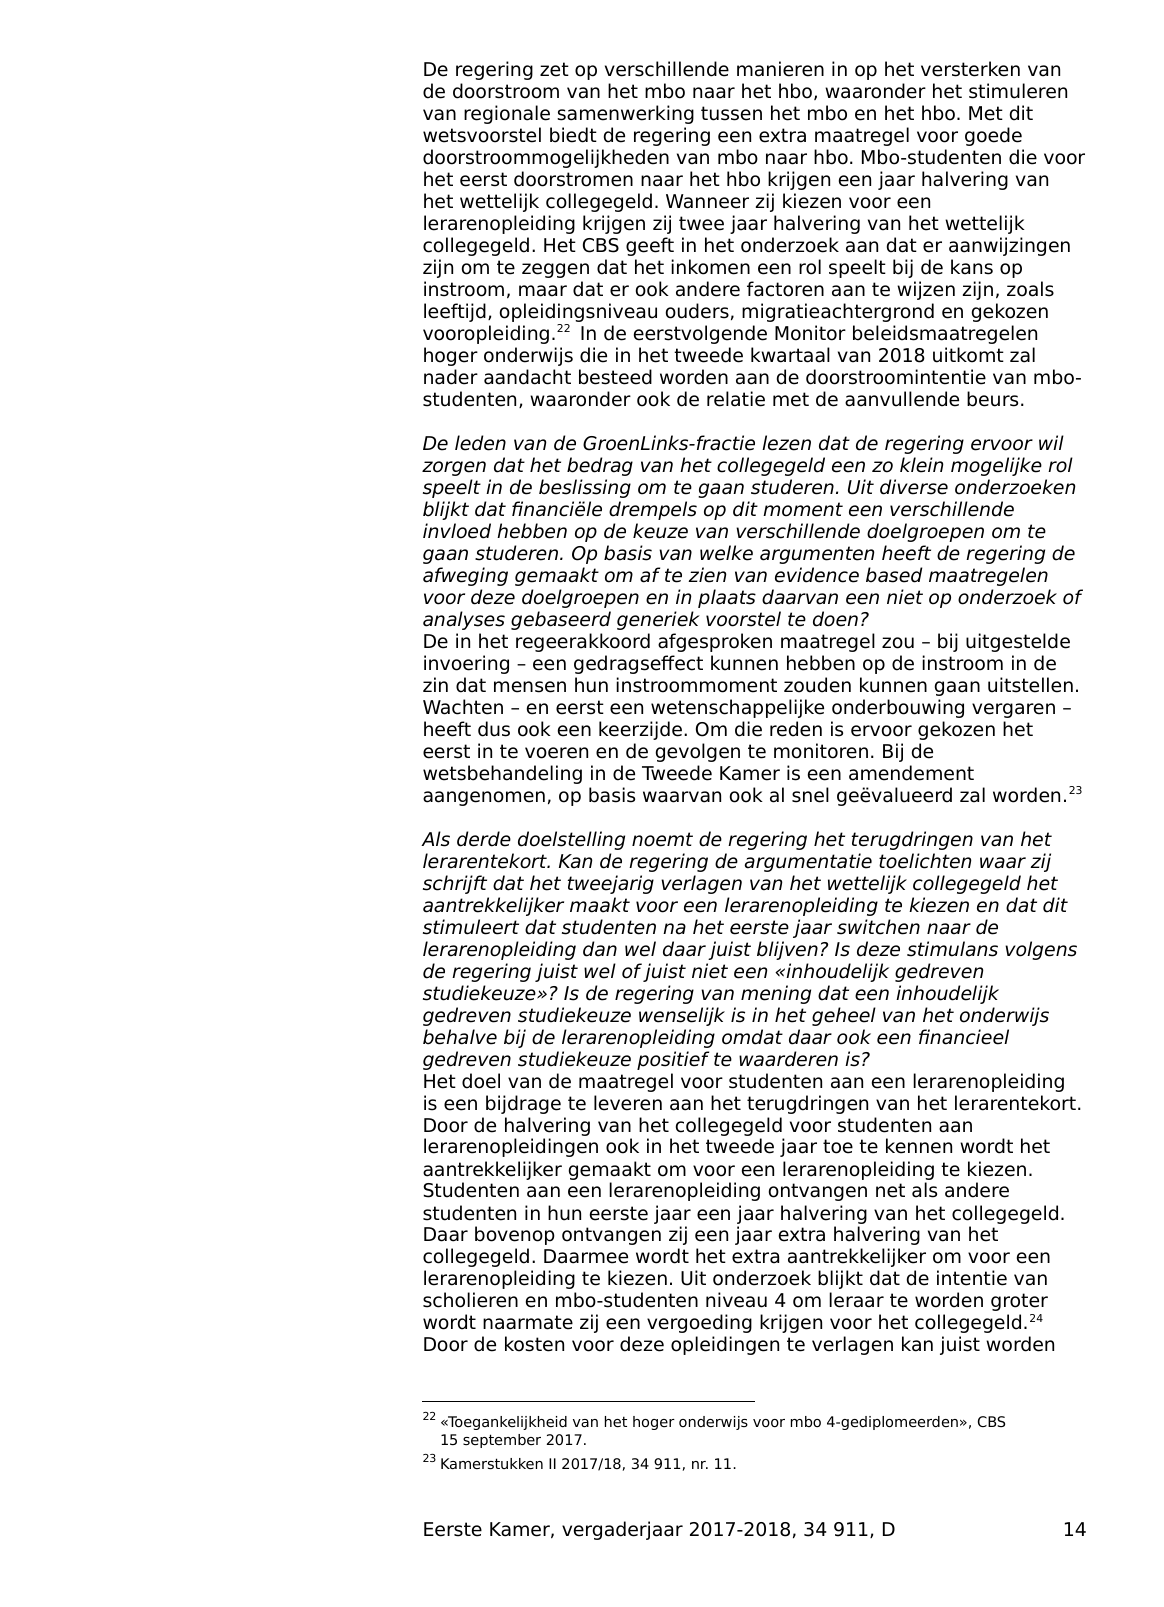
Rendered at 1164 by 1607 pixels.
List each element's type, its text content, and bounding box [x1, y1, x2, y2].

text De in het regeerakkoord afgesproken maatregel zou – bij uitgestelde invoering – een gedragseffect kunnen hebben op de instroom in de zin dat mensen hun instroommoment zouden kunnen gaan uitstellen. Wachten – en eerst een wetenschappelijke onderbouwing vergaren – heeft dus ook een keerzijde. Om die reden is ervoor gekozen het eerst in te voeren en de gevolgen te monitoren. Bij de wetsbehandeling in de Tweede Kamer is een amendement aangenomen, op basis waarvan ook al snel geëvalueerd zal worden. [422, 631, 1087, 807]
text De leden van de GroenLinks-fractie lezen dat de regering ervoor wil zorgen dat het bedrag van het collegegeld een zo klein mogelijke rol speelt in de beslissing om te gaan studeren. Uit diverse onderzoeken blijkt dat financiële drempels op dit moment een verschillende invloed hebben op de keuze van verschillende doelgroepen om te gaan studeren. Op basis van welke argumenten heeft de regering de afweging gemaakt om af te zien van evidence based maatregelen voor deze doelgroepen en in plaats daarvan een niet op onderzoek of analyses gebaseerd generiek voorstel te doen? [422, 433, 1087, 631]
text Kamerstukken II 2017/18, 34 911, nr. 11. [422, 1452, 1087, 1474]
text Als derde doelstelling noemt de regering het terugdringen van het lerarentekort. Kan de regering de argumentatie toelichten waar zij schrijft dat het tweejarig verlagen van het wettelijk collegegeld het aantrekkelijker maakt voor een lerarenopleiding te kiezen en dat dit stimuleert dat studenten na het eerste jaar switchen naar de lerarenopleiding dan wel daar juist blijven? Is deze stimulans volgens de regering juist wel of juist niet een «inhoudelijk gedreven studiekeuze»? Is de regering van mening dat een inhoudelijk gedreven studiekeuze wenselijk is in het geheel van het onderwijs behalve bij de lerarenopleiding omdat daar ook een financieel gedreven studiekeuze positief te waarderen is? [422, 829, 1087, 1071]
text De regering zet op verschillende manieren in op het versterken van de doorstroom van het mbo naar het hbo, waaronder het stimuleren van regionale samenwerking tussen het mbo en het hbo. Met dit wetsvoorstel biedt de regering een extra maatregel voor goede doorstroommogelijkheden van mbo naar hbo. Mbo-studenten die voor het eerst doorstromen naar het hbo krijgen een jaar halvering van het wettelijk collegegeld. Wanneer zij kiezen voor een lerarenopleiding krijgen zij twee jaar halvering van het wettelijk collegegeld. Het CBS geeft in het onderzoek aan dat er aanwijzingen zijn om te zeggen dat het inkomen een rol speelt bij de kans op instroom, maar dat er ook andere factoren aan te wijzen zijn, zoals leeftijd, opleidingsniveau ouders, migratieachtergrond en gekozen vooropleiding. In de eerstvolgende Monitor beleidsmaatregelen hoger onderwijs die in het tweede kwartaal van 2018 uitkomt zal nader aandacht besteed worden aan de doorstroomintentie van mbo-studenten, waaronder ook de relatie met de aanvullende beurs. [422, 59, 1087, 411]
text «Toegankelijkheid van het hoger onderwijs voor mbo 4-gediplomeerden», CBS 15 september 2017. [422, 1410, 1087, 1449]
text Het doel van de maatregel voor studenten aan een lerarenopleiding is een bijdrage te leveren aan het terugdringen van het lerarentekort. Door de halvering van het collegegeld voor studenten aan lerarenopleidingen ook in het tweede jaar toe te kennen wordt het aantrekkelijker gemaakt om voor een lerarenopleiding te kiezen. Studenten aan een lerarenopleiding ontvangen net als andere studenten in hun eerste jaar een jaar halvering van het collegegeld. Daar bovenop ontvangen zij een jaar extra halvering van het collegegeld. Daarmee wordt het extra aantrekkelijker om voor een lerarenopleiding te kiezen. Uit onderzoek blijkt dat de intentie van scholieren en mbo-studenten niveau 4 om leraar te worden groter wordt naarmate zij een vergoeding krijgen voor het collegegeld. Door de kosten voor deze opleidingen te verlagen kan juist worden [422, 1071, 1087, 1356]
